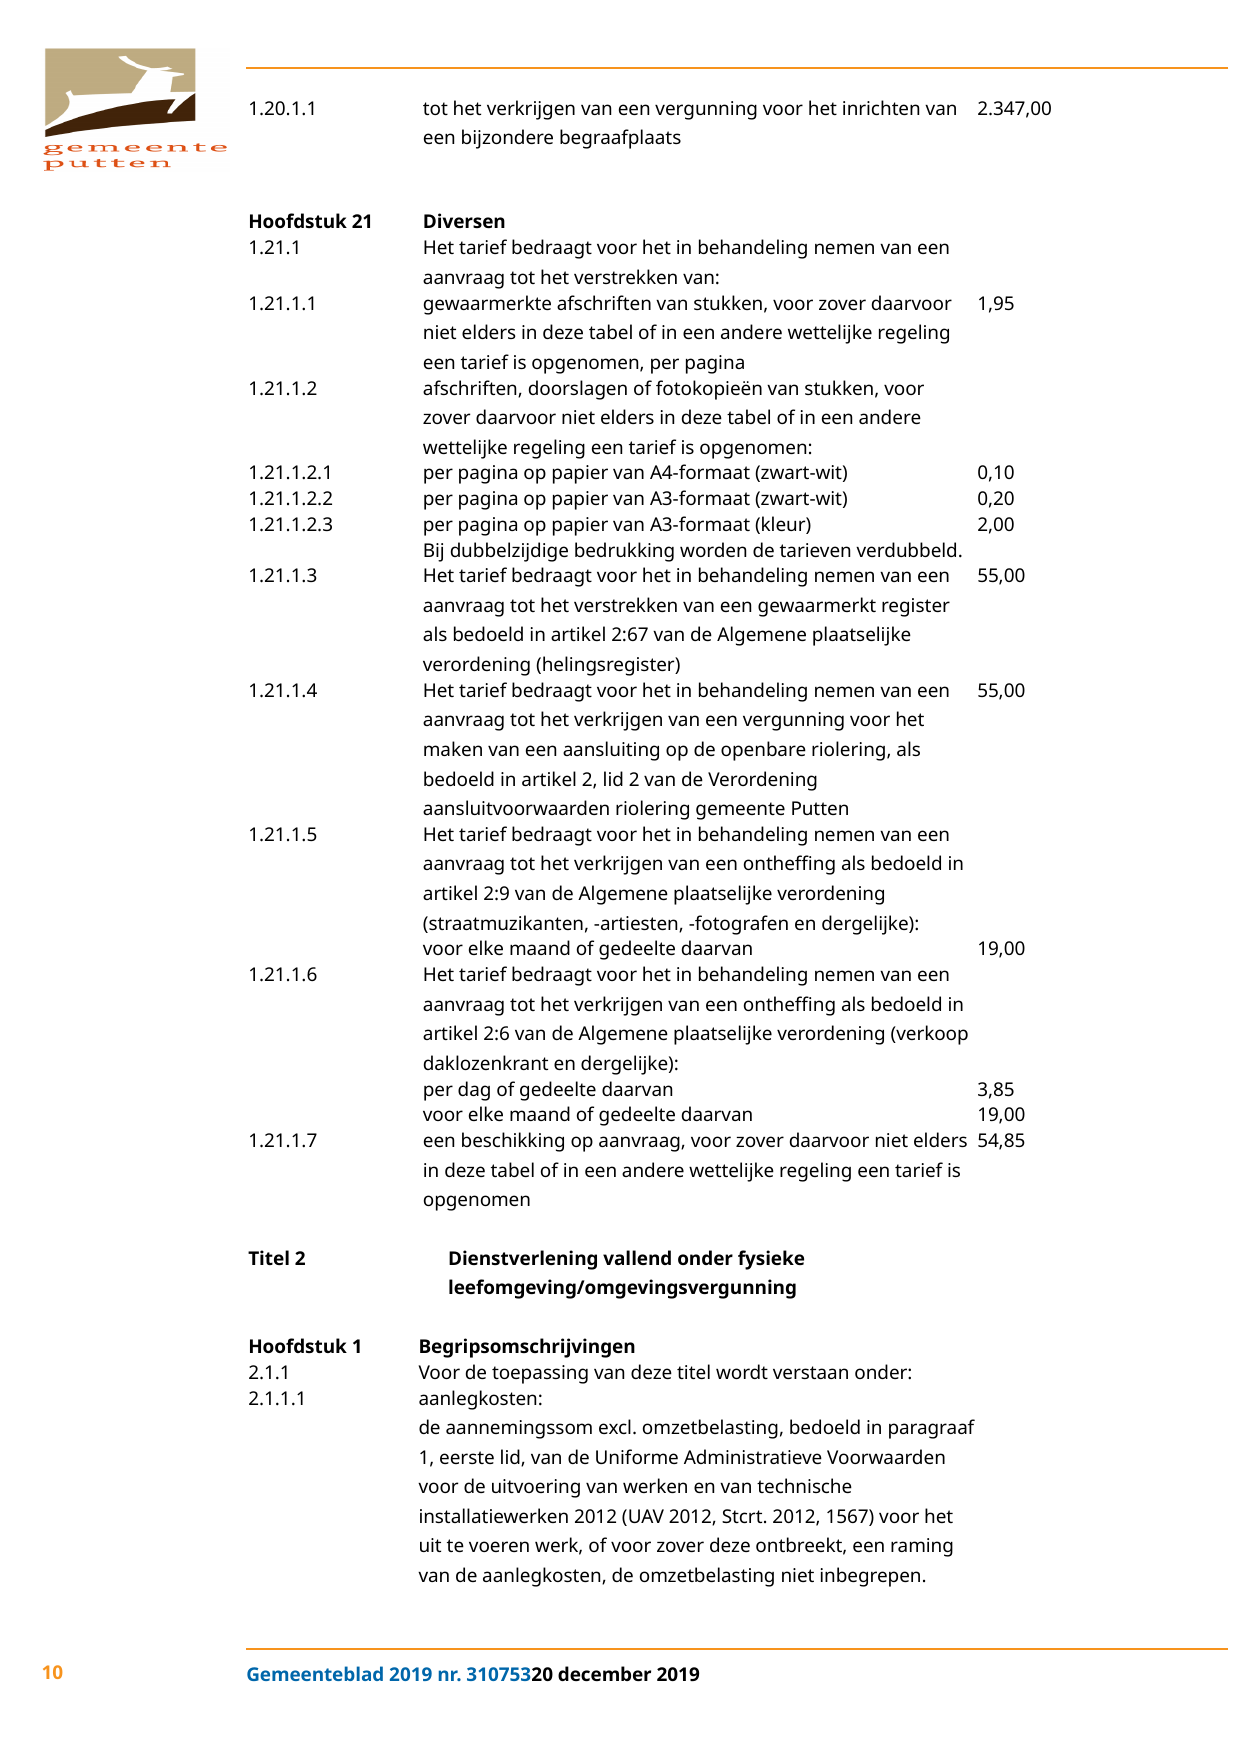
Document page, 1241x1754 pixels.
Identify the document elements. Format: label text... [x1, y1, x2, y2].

table_cell 1.21.1.6 [248, 961, 423, 1076]
table_cell 2.1.1 [248, 1359, 418, 1385]
table_cell 1,95 [977, 290, 1152, 375]
table_cell 55,00 [977, 563, 1152, 677]
table_cell 1.21.1.2.3 [248, 511, 423, 537]
table_cell [248, 1076, 423, 1101]
table_cell 19,00 [977, 936, 1152, 961]
table_cell 1.21.1.5 [248, 821, 423, 936]
table_cell 1.21.1.1 [248, 290, 423, 375]
table_cell Bij dubbelzijdige bedrukking worden de tarieven verdubbeld. [423, 537, 977, 562]
table_cell 1.21.1.2.2 [248, 485, 423, 511]
table_cell 19,00 [977, 1101, 1152, 1127]
table_cell 1.20.1.1 [248, 95, 423, 150]
table_cell 1.21.1.3 [248, 563, 423, 677]
table_header Hoofdstuk 1 [248, 1333, 418, 1359]
table_cell 1.21.1 [248, 235, 423, 290]
table_cell 1.21.1.7 [248, 1127, 423, 1212]
table_header [981, 1333, 1152, 1359]
table_cell aanlegkosten: de aannemingssom excl. omzetbelasting, bedoeld in paragraaf 1, eerste lid, van de Uniforme Administratieve Voorwaarden voor de uitvoering van werken en van technische installatiewerken 2012 (UAV 2012, Stcrt. 2012, 1567) voor het uit te voeren werk, of voor zover deze ontbreekt, een raming van de aanlegkosten, de omzetbelasting niet inbegrepen. [418, 1385, 981, 1588]
table_cell 3,85 [977, 1076, 1152, 1101]
table_cell Het tarief bedraagt voor het in behandeling nemen van een aanvraag tot het verkrijgen van een vergunning voor het maken van een aansluiting op de openbare riolering, als bedoeld in artikel 2, lid 2 van de Verordening aansluitvoorwaarden riolering gemeente Putten [423, 677, 977, 821]
table_cell [981, 1359, 1152, 1385]
table_cell [248, 537, 423, 562]
table_cell 0,20 [977, 485, 1152, 511]
table_cell per pagina op papier van A4-formaat (zwart-wit) [423, 460, 977, 485]
table_cell [977, 961, 1152, 1076]
table_cell voor elke maand of gedeelte daarvan [423, 1101, 977, 1127]
table_cell 2.1.1.1 [248, 1385, 418, 1588]
table_cell per dag of gedeelte daarvan [423, 1076, 977, 1101]
table_header Dienstverlening vallend onder fysieke leefomgeving/omgevingsvergunning [448, 1245, 1152, 1300]
table_cell 1.21.1.4 [248, 677, 423, 821]
table_cell 2,00 [977, 511, 1152, 537]
table_cell per pagina op papier van A3-formaat (kleur) [423, 511, 977, 537]
table_cell [423, 150, 977, 176]
table_cell 0,10 [977, 460, 1152, 485]
table_cell [977, 235, 1152, 290]
table_cell Het tarief bedraagt voor het in behandeling nemen van een aanvraag tot het verstrekken van een gewaarmerkt register als bedoeld in artikel 2:67 van de Algemene plaatselijke verordening (helingsregister) [423, 563, 977, 677]
table_cell [981, 1385, 1152, 1588]
table_cell 2.347,00 [977, 95, 1152, 150]
table_cell een beschikking op aanvraag, voor zover daarvoor niet elders in deze tabel of in een andere wettelijke regeling een tarief is opgenomen [423, 1127, 977, 1212]
table_cell Het tarief bedraagt voor het in behandeling nemen van een aanvraag tot het verstrekken van: [423, 235, 977, 290]
table_cell 1.21.1.2 [248, 375, 423, 459]
table_cell 54,85 [977, 1127, 1152, 1212]
table_cell [977, 821, 1152, 936]
table_cell [248, 1101, 423, 1127]
picture [41, 47, 231, 172]
table_cell [977, 375, 1152, 459]
table_cell [977, 537, 1152, 562]
table_cell gewaarmerkte afschriften van stukken, voor zover daarvoor niet elders in deze tabel of in een andere wettelijke regeling een tarief is opgenomen, per pagina [423, 290, 977, 375]
table_cell Het tarief bedraagt voor het in behandeling nemen van een aanvraag tot het verkrijgen van een ontheffing als bedoeld in artikel 2:9 van de Algemene plaatselijke verordening (straatmuzikanten, -artiesten, -fotografen en dergelijke): [423, 821, 977, 936]
table_header Diversen [423, 209, 977, 234]
table_cell Voor de toepassing van deze titel wordt verstaan onder: [418, 1359, 981, 1385]
table_cell 55,00 [977, 677, 1152, 821]
table_header Hoofdstuk 21 [248, 209, 423, 234]
table_cell voor elke maand of gedeelte daarvan [423, 936, 977, 961]
table_cell 1.21.1.2.1 [248, 460, 423, 485]
table_cell tot het verkrijgen van een vergunning voor het inrichten van een bijzondere begraafplaats [423, 95, 977, 150]
table_cell Het tarief bedraagt voor het in behandeling nemen van een aanvraag tot het verkrijgen van een ontheffing als bedoeld in artikel 2:6 van de Algemene plaatselijke verordening (verkoop daklozenkrant en dergelijke): [423, 961, 977, 1076]
table_cell afschriften, doorslagen of fotokopieën van stukken, voor zover daarvoor niet elders in deze tabel of in een andere wettelijke regeling een tarief is opgenomen: [423, 375, 977, 459]
table_header Begripsomschrijvingen [418, 1333, 981, 1359]
table_cell [248, 150, 423, 176]
table_header [977, 209, 1152, 234]
table_header Titel 2 [248, 1245, 448, 1300]
table_cell per pagina op papier van A3-formaat (zwart-wit) [423, 485, 977, 511]
table_cell [248, 936, 423, 961]
table_cell [977, 150, 1152, 176]
